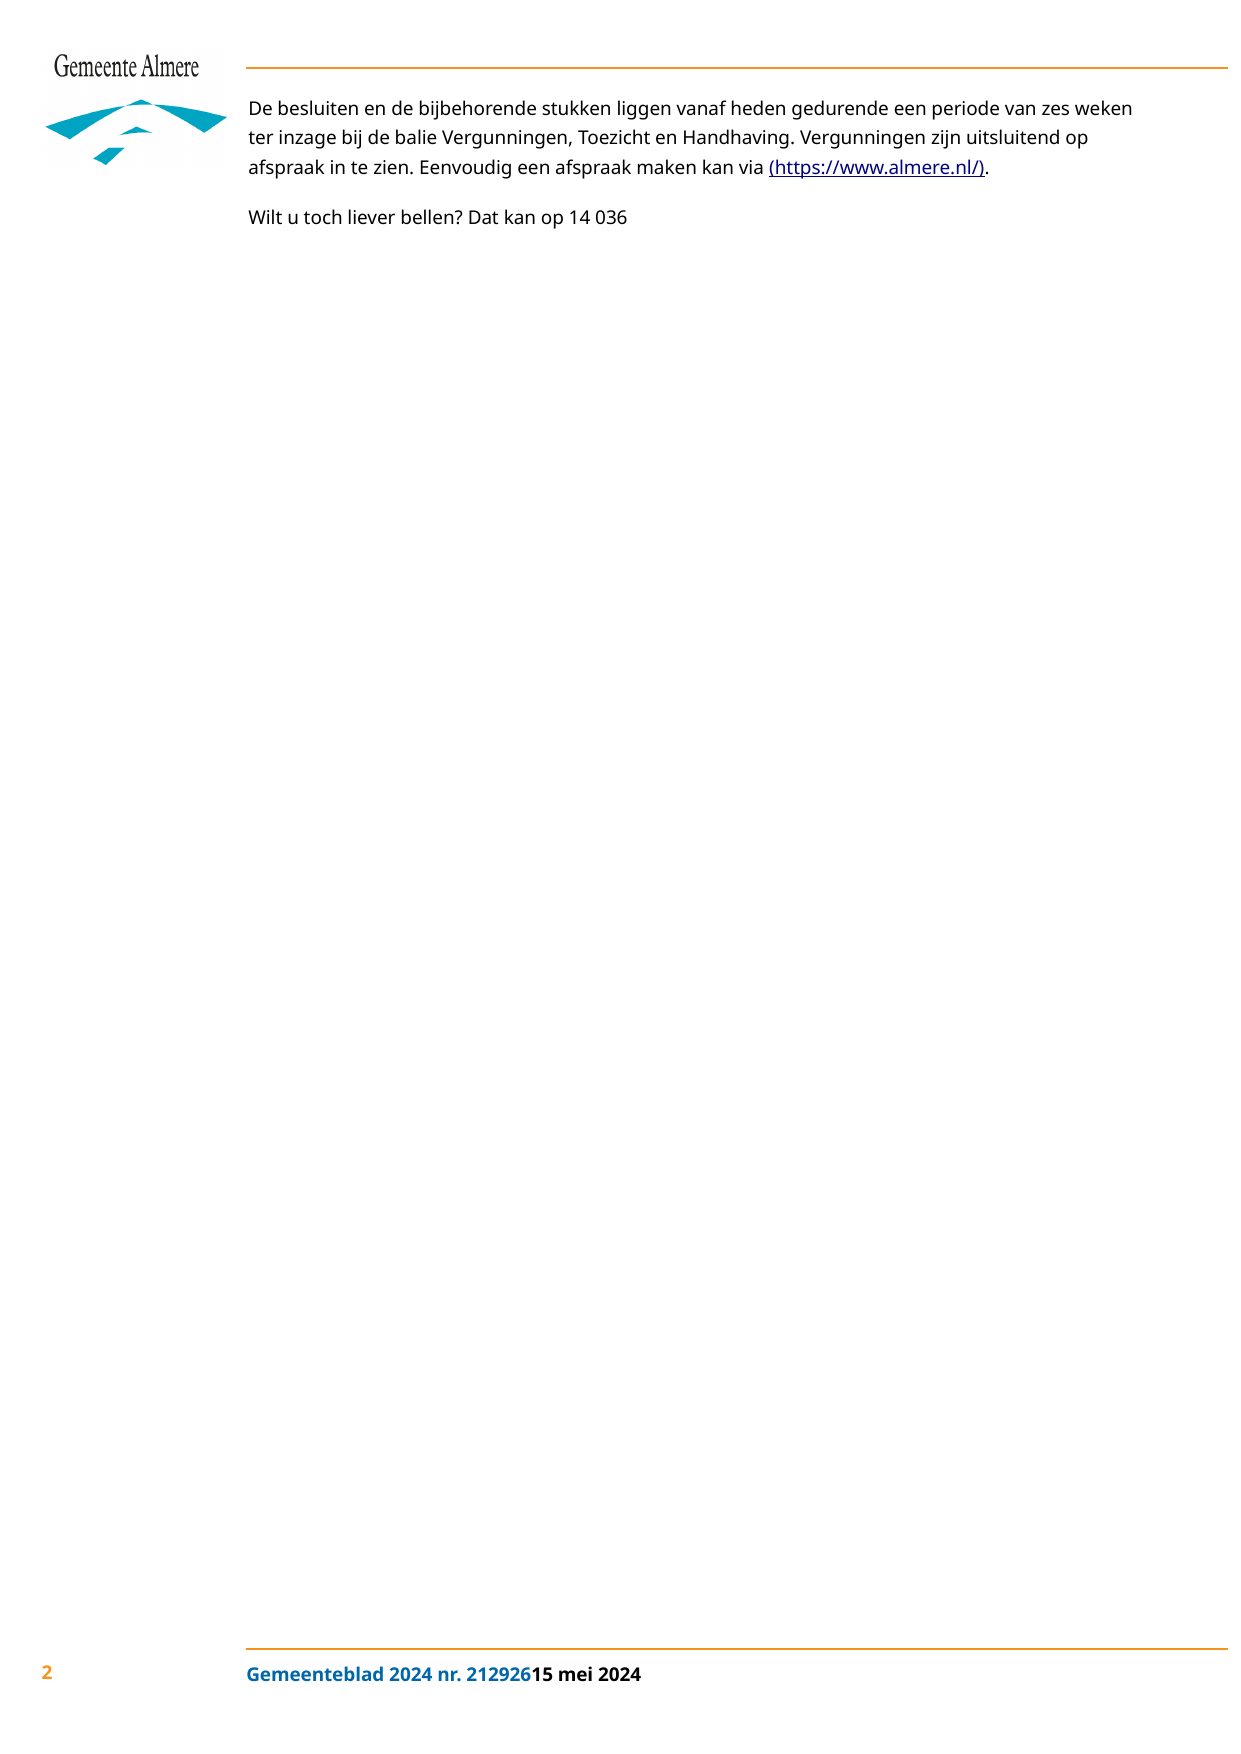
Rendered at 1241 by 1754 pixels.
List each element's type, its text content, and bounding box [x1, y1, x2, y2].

picture [41, 47, 231, 172]
text Wilt u toch liever bellen? Dat kan op 14 036 [248, 204, 1152, 230]
text De besluiten en de bijbehorende stukken liggen vanaf heden gedurende een periode van zes weken ter inzage bij de balie Vergunningen, Toezicht en Handhaving. Vergunningen zijn uitsluitend op afspraak in te zien. Eenvoudig een afspraak maken kan via (https://www.almere.nl/). [248, 95, 1152, 180]
